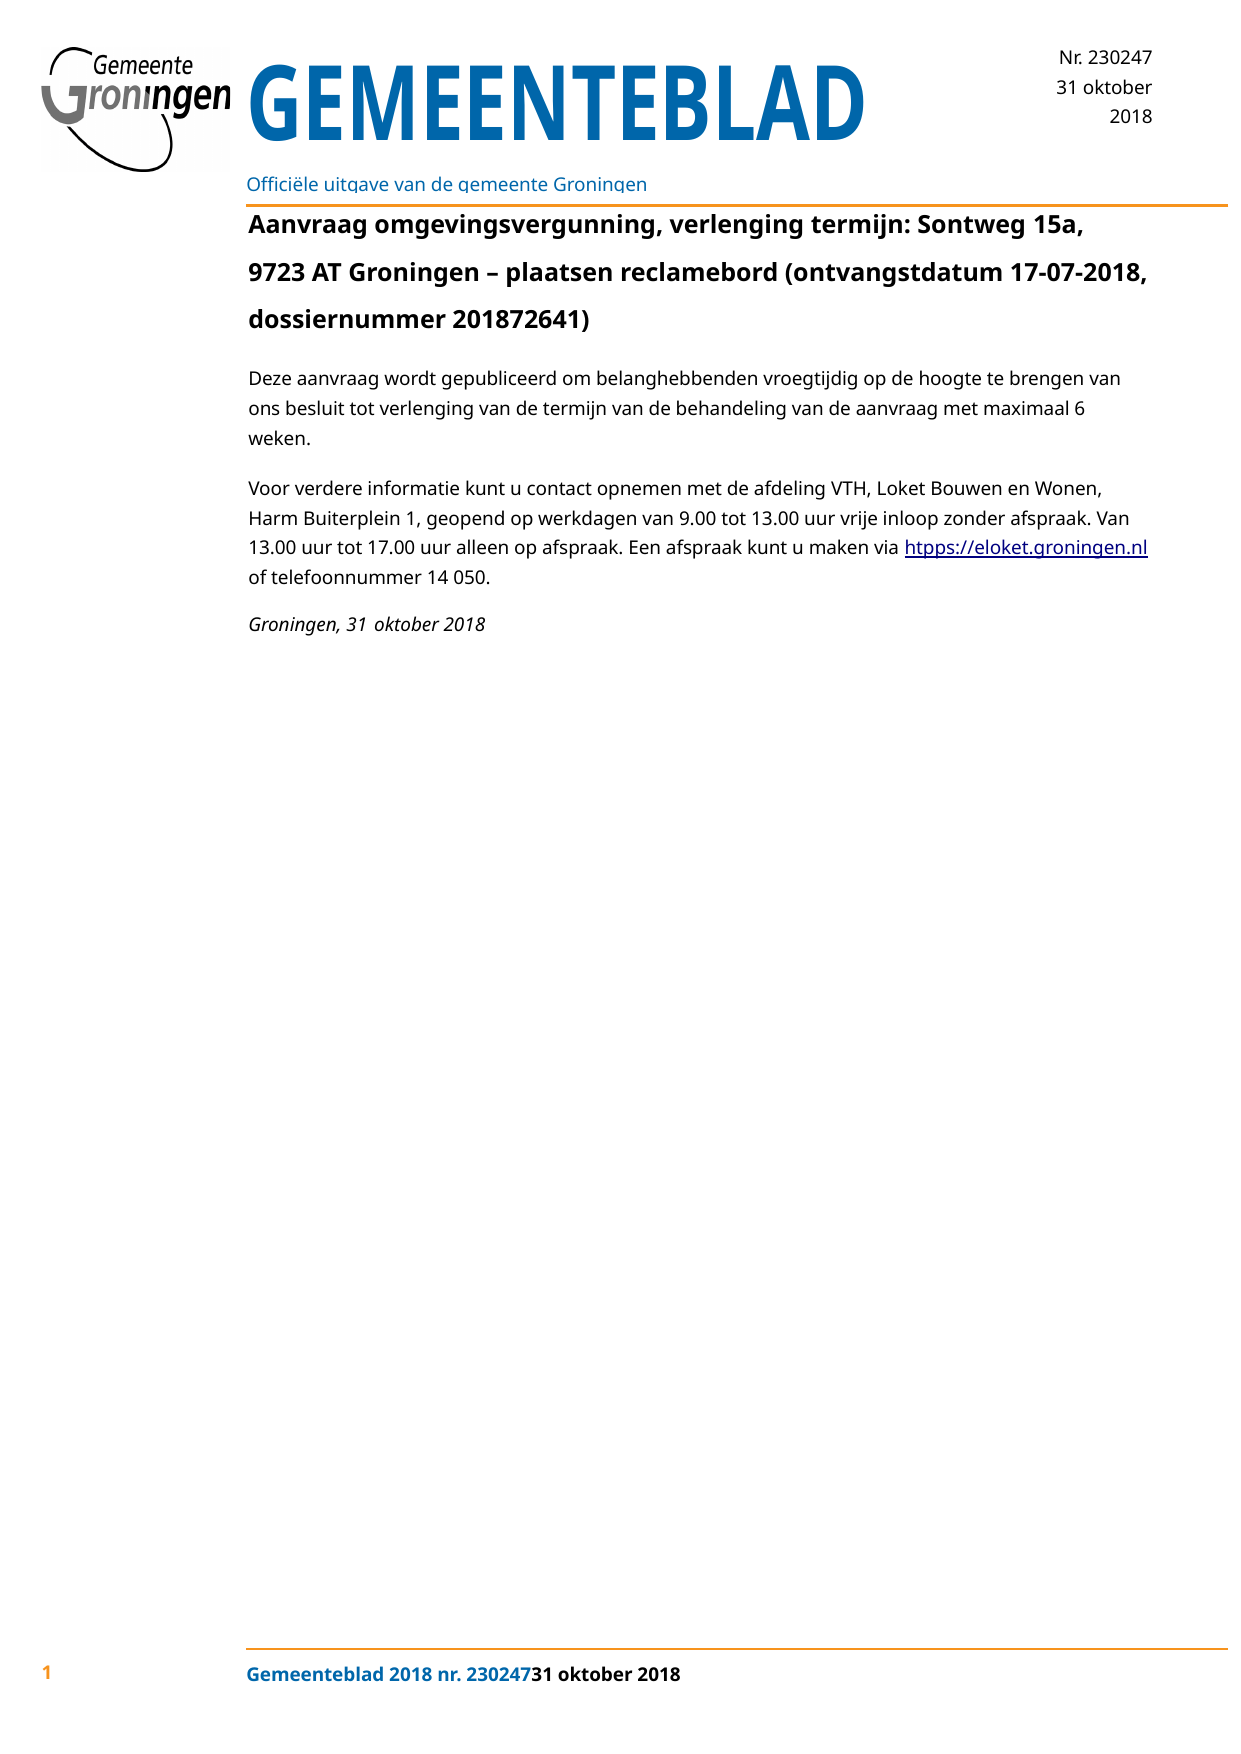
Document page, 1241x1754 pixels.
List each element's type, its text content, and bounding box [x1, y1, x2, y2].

text Aanvraag omgevingsvergunning, verlenging termijn: Sontweg 15a, 9723 AT Groningen – plaatsen reclamebord (ontvangstdatum 17-07-2018, dossiernummer 201872641) [248, 207, 1152, 336]
text Deze aanvraag wordt gepubliceerd om belanghebbenden vroegtijdig op de hoogte te brengen van ons besluit tot verlenging van de termijn van de behandeling van de aanvraag met maximaal 6 weken. [248, 366, 1152, 450]
text Groningen, 31 oktober 2018 [248, 612, 1152, 637]
picture [41, 47, 231, 172]
text Voor verdere informatie kunt u contact opnemen met de afdeling VTH, Loket Bouwen en Wonen, Harm Buiterplein 1, geopend op werkdagen van 9.00 tot 13.00 uur vrije inloop zonder afspraak. Van 13.00 uur tot 17.00 uur alleen op afspraak. Een afspraak kunt u maken via htpps://eloket.groningen.nl of telefoonnummer 14 050. [248, 475, 1152, 589]
